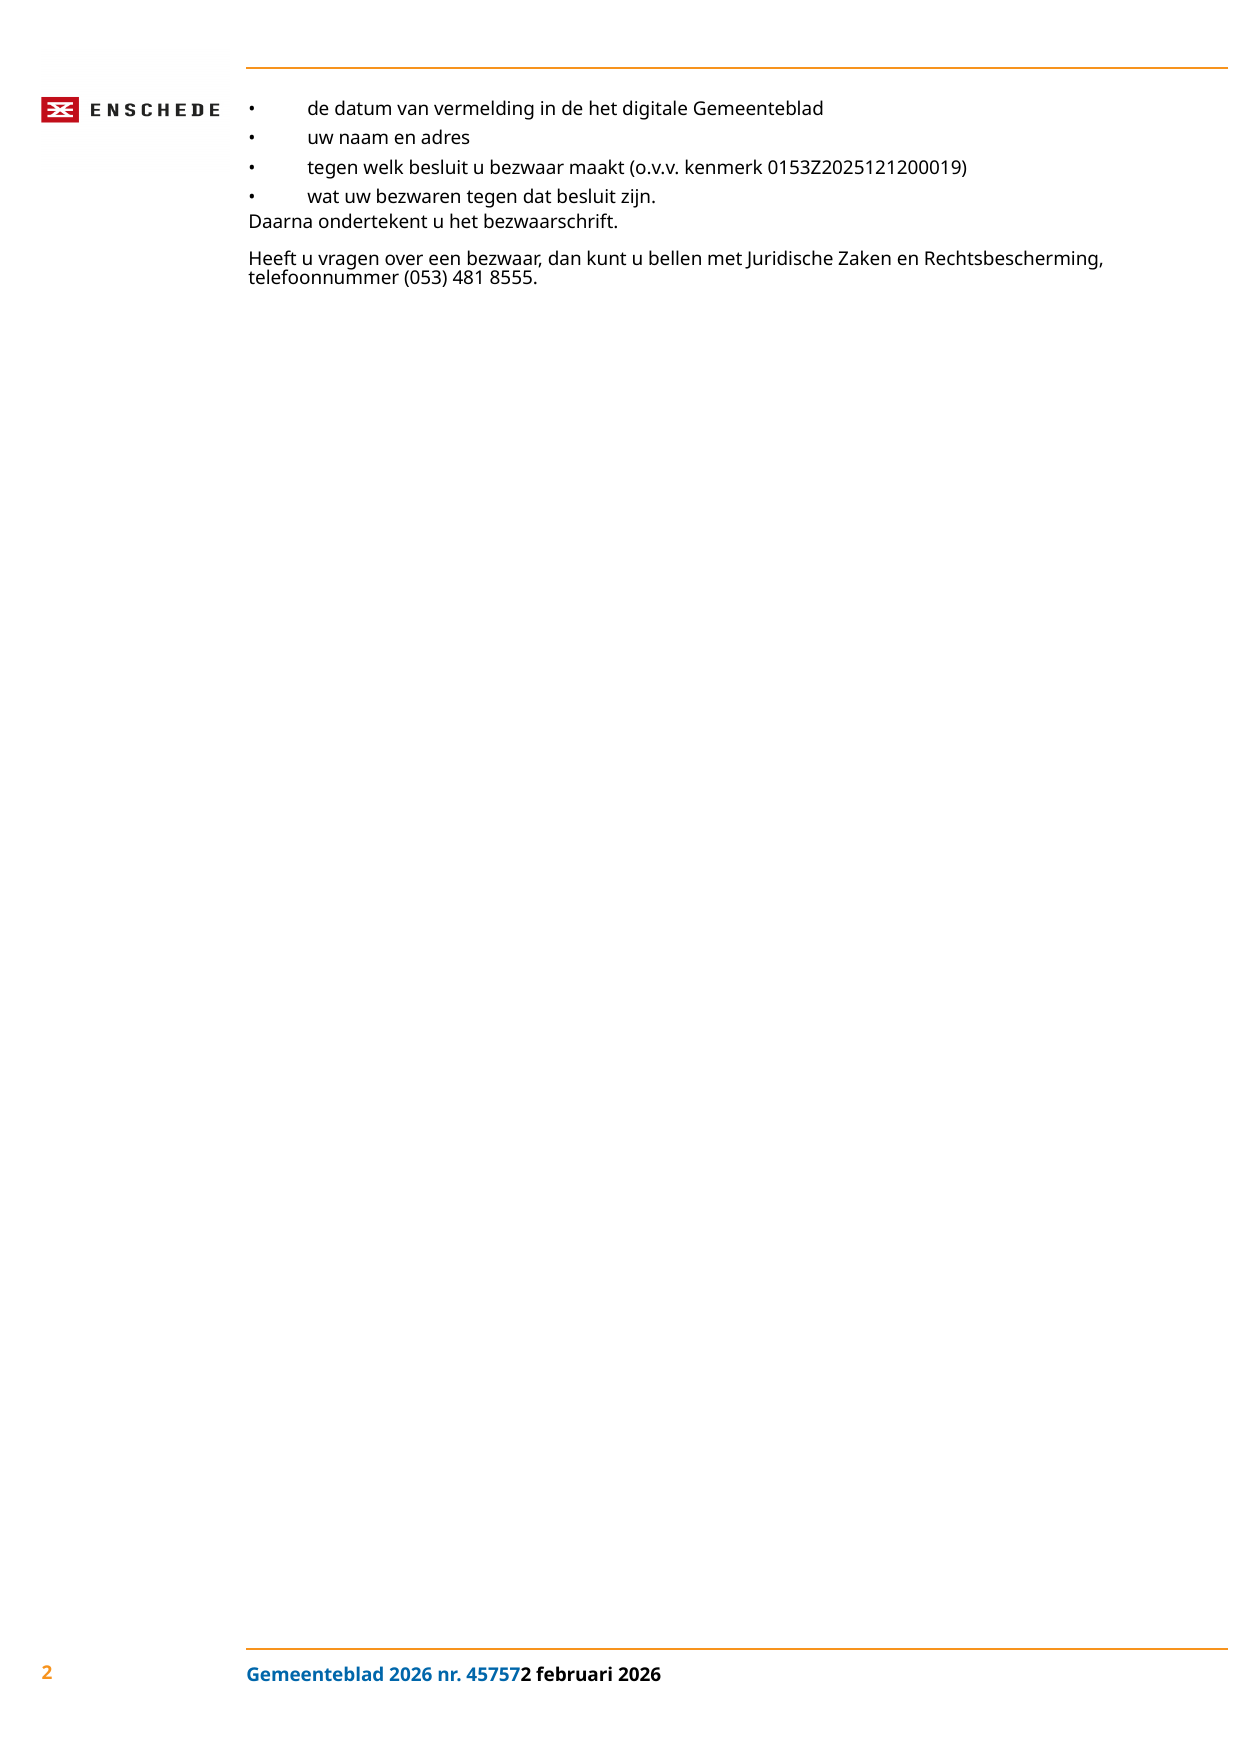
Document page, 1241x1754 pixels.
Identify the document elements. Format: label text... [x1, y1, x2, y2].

picture [41, 47, 231, 172]
text Heeft u vragen over een bezwaar, dan kunt u bellen met Juridische Zaken en Rechtsbescherming, telefoonnummer (053) 481 8555. [248, 250, 1152, 289]
list uw naam en adres [248, 124, 1152, 150]
list de datum van vermelding in de het digitale Gemeenteblad [248, 95, 1152, 121]
list tegen welk besluit u bezwaar maakt (o.v.v. kenmerk 0153Z2025121200019) [248, 154, 1152, 180]
text Daarna ondertekent u het bezwaarschrift. [248, 213, 1152, 232]
list wat uw bezwaren tegen dat besluit zijn. [248, 183, 1152, 209]
